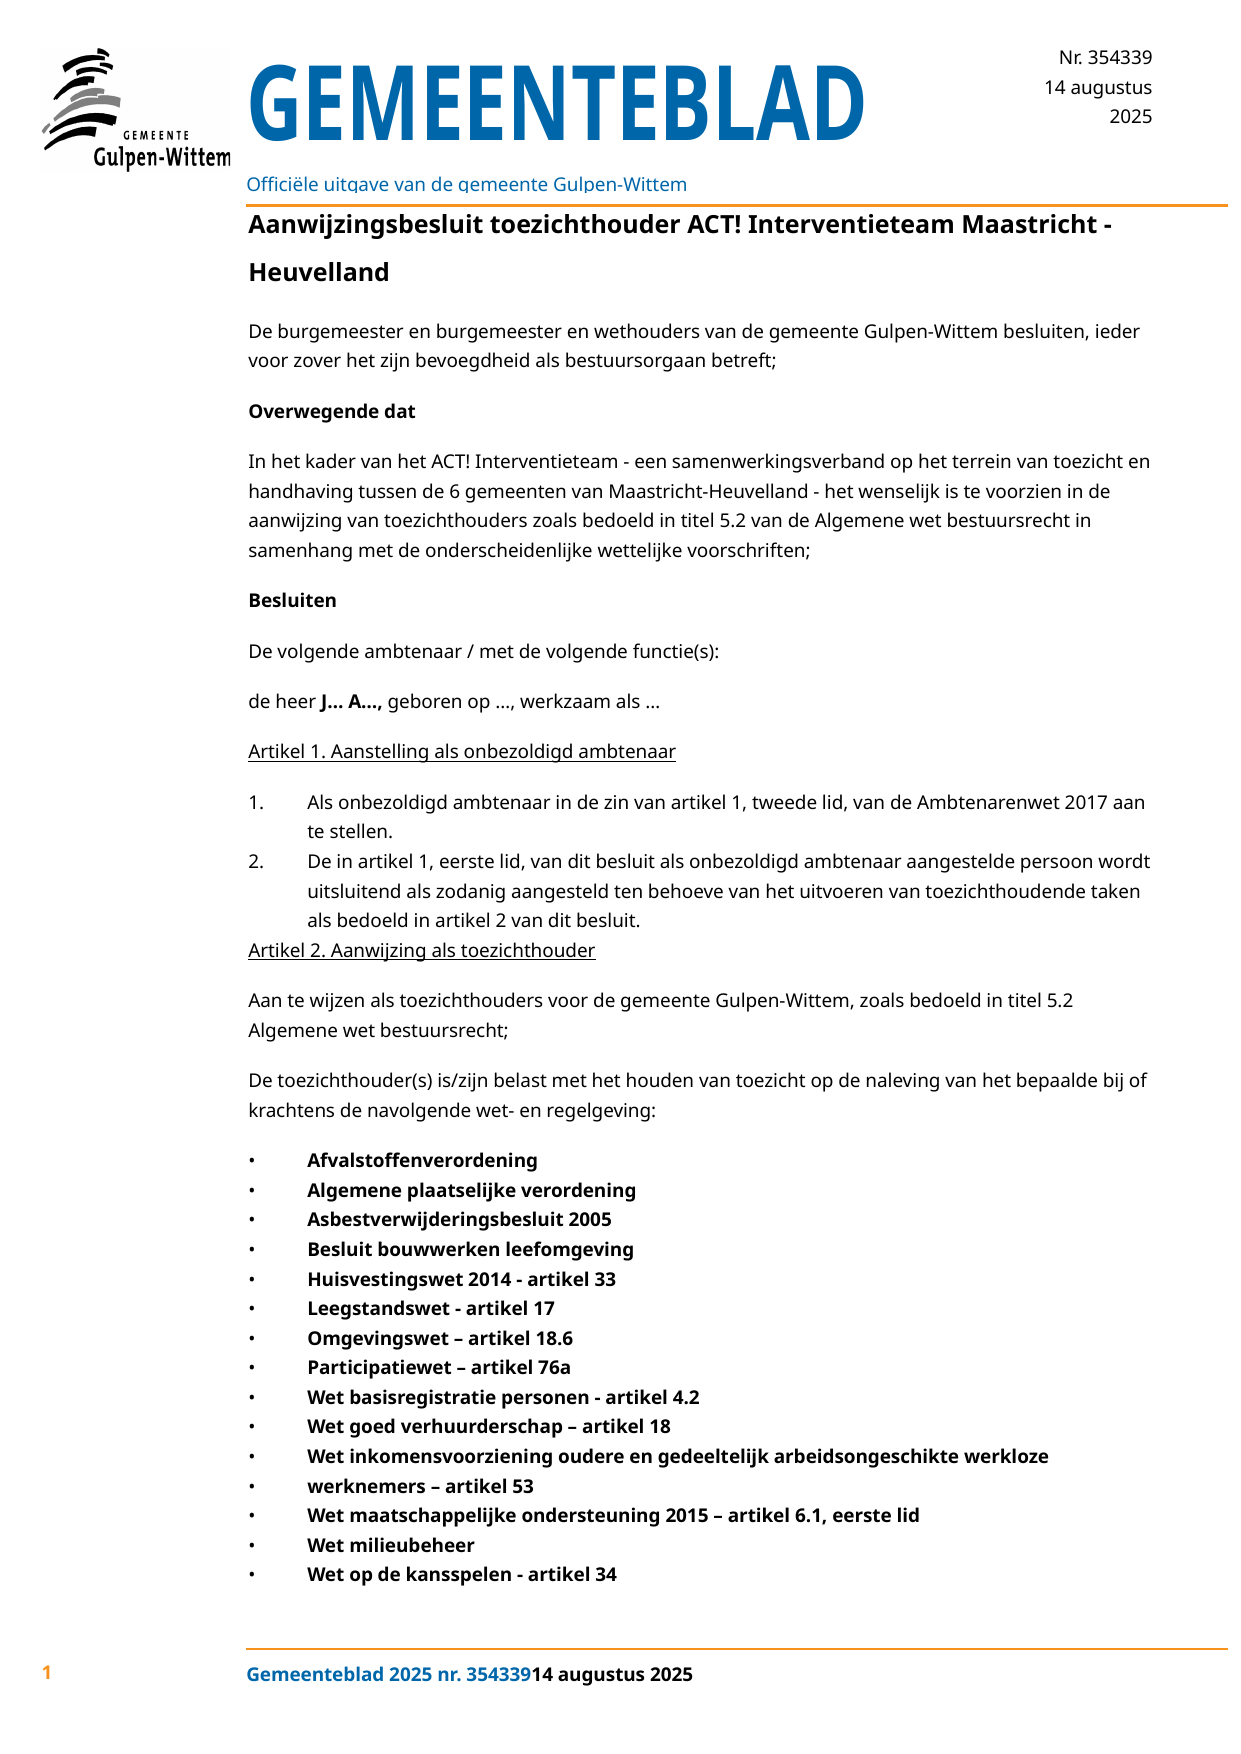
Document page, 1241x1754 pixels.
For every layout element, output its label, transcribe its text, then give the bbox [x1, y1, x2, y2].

text Overwegende dat [248, 398, 1152, 424]
list Omgevingswet – artikel 18.6 [248, 1325, 1152, 1351]
text De toezichthouder(s) is/zijn belast met het houden van toezicht op de naleving van het bepaalde bij of krachtens de navolgende wet- en regelgeving: [248, 1067, 1152, 1123]
list Besluit bouwwerken leefomgeving [248, 1236, 1152, 1262]
list Afvalstoffenverordening [248, 1147, 1152, 1173]
list Wet milieubeheer [248, 1532, 1152, 1558]
list Wet op de kansspelen - artikel 34 [248, 1562, 1152, 1587]
list Wet maatschappelijke ondersteuning 2015 – artikel 6.1, eerste lid [248, 1502, 1152, 1528]
text Artikel 2. Aanwijzing als toezichthouder [248, 937, 1152, 963]
text Besluiten [248, 587, 1152, 613]
text Aanwijzingsbesluit toezichthouder ACT! Interventieteam Maastricht - Heuvelland [248, 207, 1152, 288]
text Aan te wijzen als toezichthouders voor de gemeente Gulpen-Wittem, zoals bedoeld in titel 5.2 Algemene wet bestuursrecht; [248, 987, 1152, 1043]
list Huisvestingswet 2014 - artikel 33 [248, 1266, 1152, 1292]
list Wet inkomensvoorziening oudere en gedeeltelijk arbeidsongeschikte werkloze [248, 1443, 1152, 1469]
picture [41, 47, 231, 172]
list Algemene plaatselijke verordening [248, 1177, 1152, 1203]
list De in artikel 1, eerste lid, van dit besluit als onbezoldigd ambtenaar aangestelde persoon wordt uitsluitend als zodanig aangesteld ten behoeve van het uitvoeren van toezichthoudende taken als bedoeld in artikel 2 van dit besluit. [248, 848, 1152, 933]
list Asbestverwijderingsbesluit 2005 [248, 1207, 1152, 1232]
list Participatiewet – artikel 76a [248, 1354, 1152, 1380]
list Wet goed verhuurderschap – artikel 18 [248, 1414, 1152, 1439]
text De burgemeester en burgemeester en wethouders van de gemeente Gulpen-Wittem besluiten, ieder voor zover het zijn bevoegdheid als bestuursorgaan betreft; [248, 318, 1152, 373]
text Artikel 1. Aanstelling als onbezoldigd ambtenaar [248, 739, 1152, 764]
list Als onbezoldigd ambtenaar in de zin van artikel 1, tweede lid, van de Ambtenarenwet 2017 aan te stellen. [248, 789, 1152, 844]
list werknemers – artikel 53 [248, 1473, 1152, 1499]
text In het kader van het ACT! Interventieteam - een samenwerkingsverband op het terrein van toezicht en handhaving tussen de 6 gemeenten van Maastricht-Heuvelland - het wenselijk is te voorzien in de aanwijzing van toezichthouders zoals bedoeld in titel 5.2 van de Algemene wet bestuursrecht in samenhang met de onderscheidenlijke wettelijke voorschriften; [248, 448, 1152, 563]
text De volgende ambtenaar / met de volgende functie(s): [248, 638, 1152, 664]
text de heer J… A…, geboren op …, werkzaam als … [248, 688, 1152, 714]
list Wet basisregistratie personen - artikel 4.2 [248, 1384, 1152, 1410]
list Leegstandswet - artikel 17 [248, 1295, 1152, 1321]
